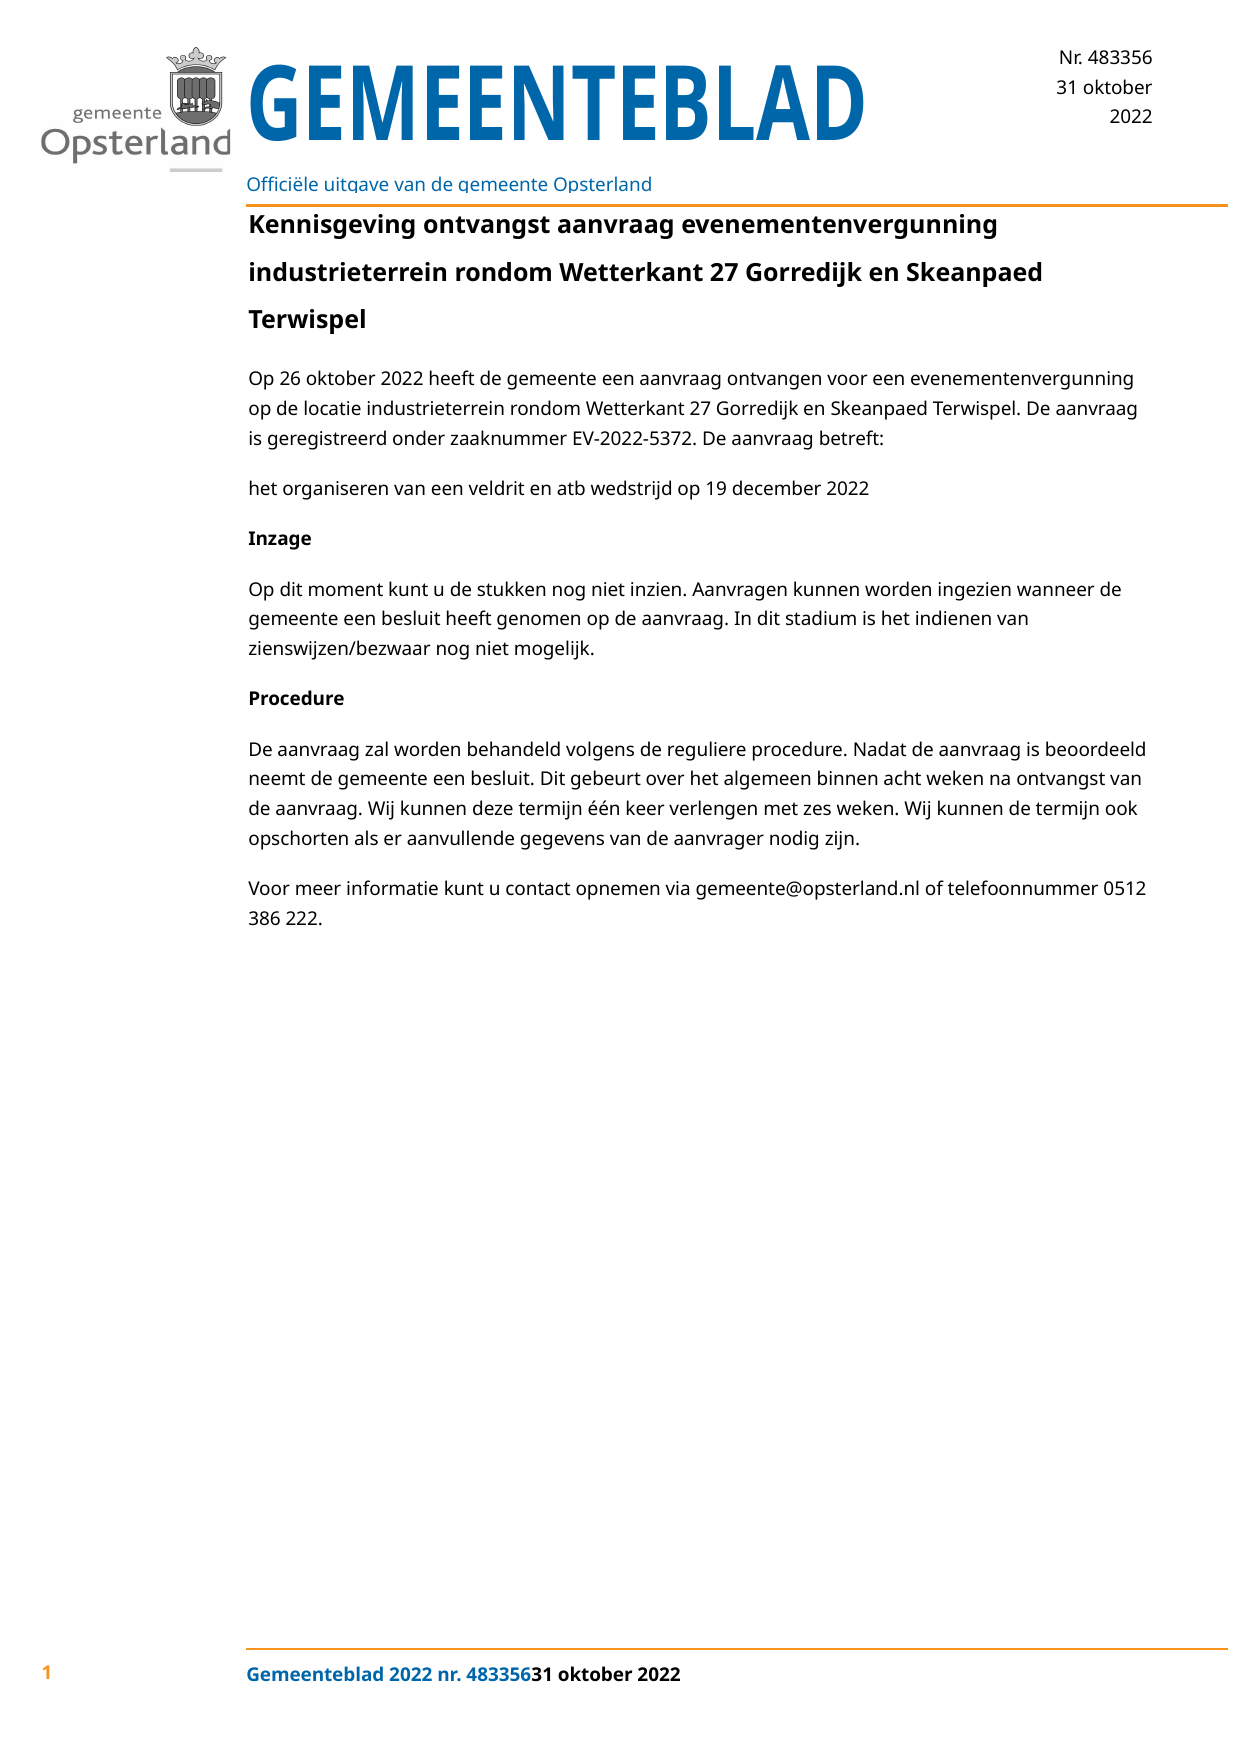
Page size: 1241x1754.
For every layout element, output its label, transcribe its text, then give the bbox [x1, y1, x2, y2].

text het organiseren van een veldrit en atb wedstrijd op 19 december 2022 [248, 475, 1152, 501]
text Procedure [248, 686, 1152, 711]
text Kennisgeving ontvangst aanvraag evenementenvergunning industrieterrein rondom Wetterkant 27 Gorredijk en Skeanpaed Terwispel [248, 207, 1152, 336]
text De aanvraag zal worden behandeld volgens de reguliere procedure. Nadat de aanvraag is beoordeeld neemt de gemeente een besluit. Dit gebeurt over het algemeen binnen acht weken na ontvangst van de aanvraag. Wij kunnen deze termijn één keer verlengen met zes weken. Wij kunnen de termijn ook opschorten als er aanvullende gegevens van de aanvrager nodig zijn. [248, 736, 1152, 850]
text Op dit moment kunt u de stukken nog niet inzien. Aanvragen kunnen worden ingezien wanneer de gemeente een besluit heeft genomen op de aanvraag. In dit stadium is het indienen van zienswijzen/bezwaar nog niet mogelijk. [248, 576, 1152, 661]
text Inzage [248, 526, 1152, 551]
text Op 26 oktober 2022 heeft de gemeente een aanvraag ontvangen voor een evenementenvergunning op de locatie industrieterrein rondom Wetterkant 27 Gorredijk en Skeanpaed Terwispel. De aanvraag is geregistreerd onder zaaknummer EV-2022-5372. De aanvraag betreft: [248, 366, 1152, 450]
picture [41, 47, 231, 172]
text Voor meer informatie kunt u contact opnemen via gemeente@opsterland.nl of telefoonnummer 0512 386 222. [248, 875, 1152, 930]
